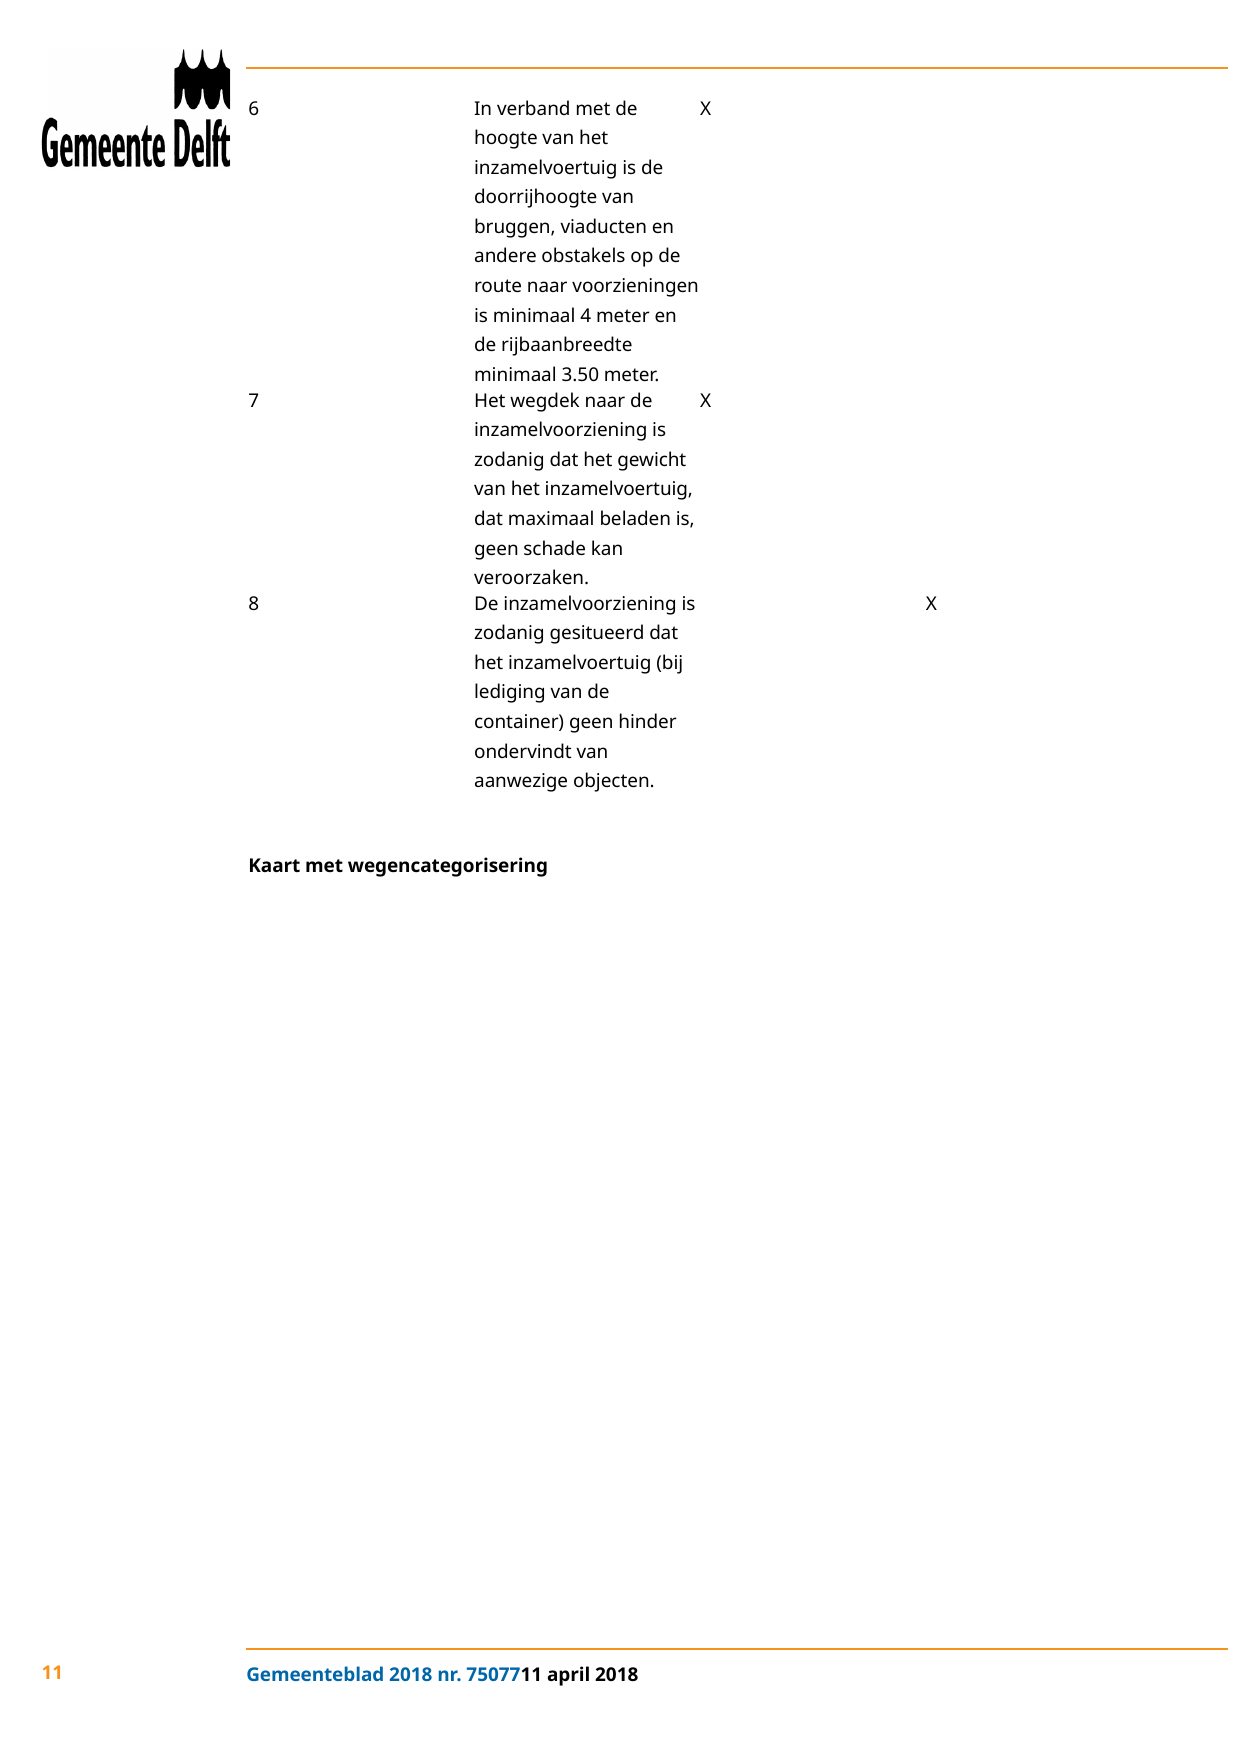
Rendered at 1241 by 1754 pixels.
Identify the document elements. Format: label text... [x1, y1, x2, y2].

table_cell Het wegdek naar de inzamelvoorziening is zodanig dat het gewicht van het inzamelvoertuig, dat maximaal beladen is, geen schade kan veroorzaken. [474, 387, 700, 590]
table_cell [926, 95, 1152, 387]
table_cell [248, 793, 474, 819]
table_cell [700, 793, 926, 819]
picture [41, 47, 231, 172]
table_cell X [700, 387, 926, 590]
table_cell [926, 387, 1152, 590]
table_cell 7 [248, 387, 474, 590]
table_cell 6 [248, 95, 474, 387]
table_cell X [926, 590, 1152, 793]
table_cell [700, 590, 926, 793]
table_cell [926, 793, 1152, 819]
table_cell In verband met de hoogte van het inzamelvoertuig is de doorrijhoogte van bruggen, viaducten en andere obstakels op de route naar voorzieningen is minimaal 4 meter en de rijbaanbreedte minimaal 3.50 meter. [474, 95, 700, 387]
table_cell [474, 793, 700, 819]
table_cell De inzamelvoorziening is zodanig gesitueerd dat het inzamelvoertuig (bij lediging van de container) geen hinder ondervindt van aanwezige objecten. [474, 590, 700, 793]
text Kaart met wegencategorisering [248, 852, 1152, 877]
table_cell X [700, 95, 926, 387]
table_cell 8 [248, 590, 474, 793]
